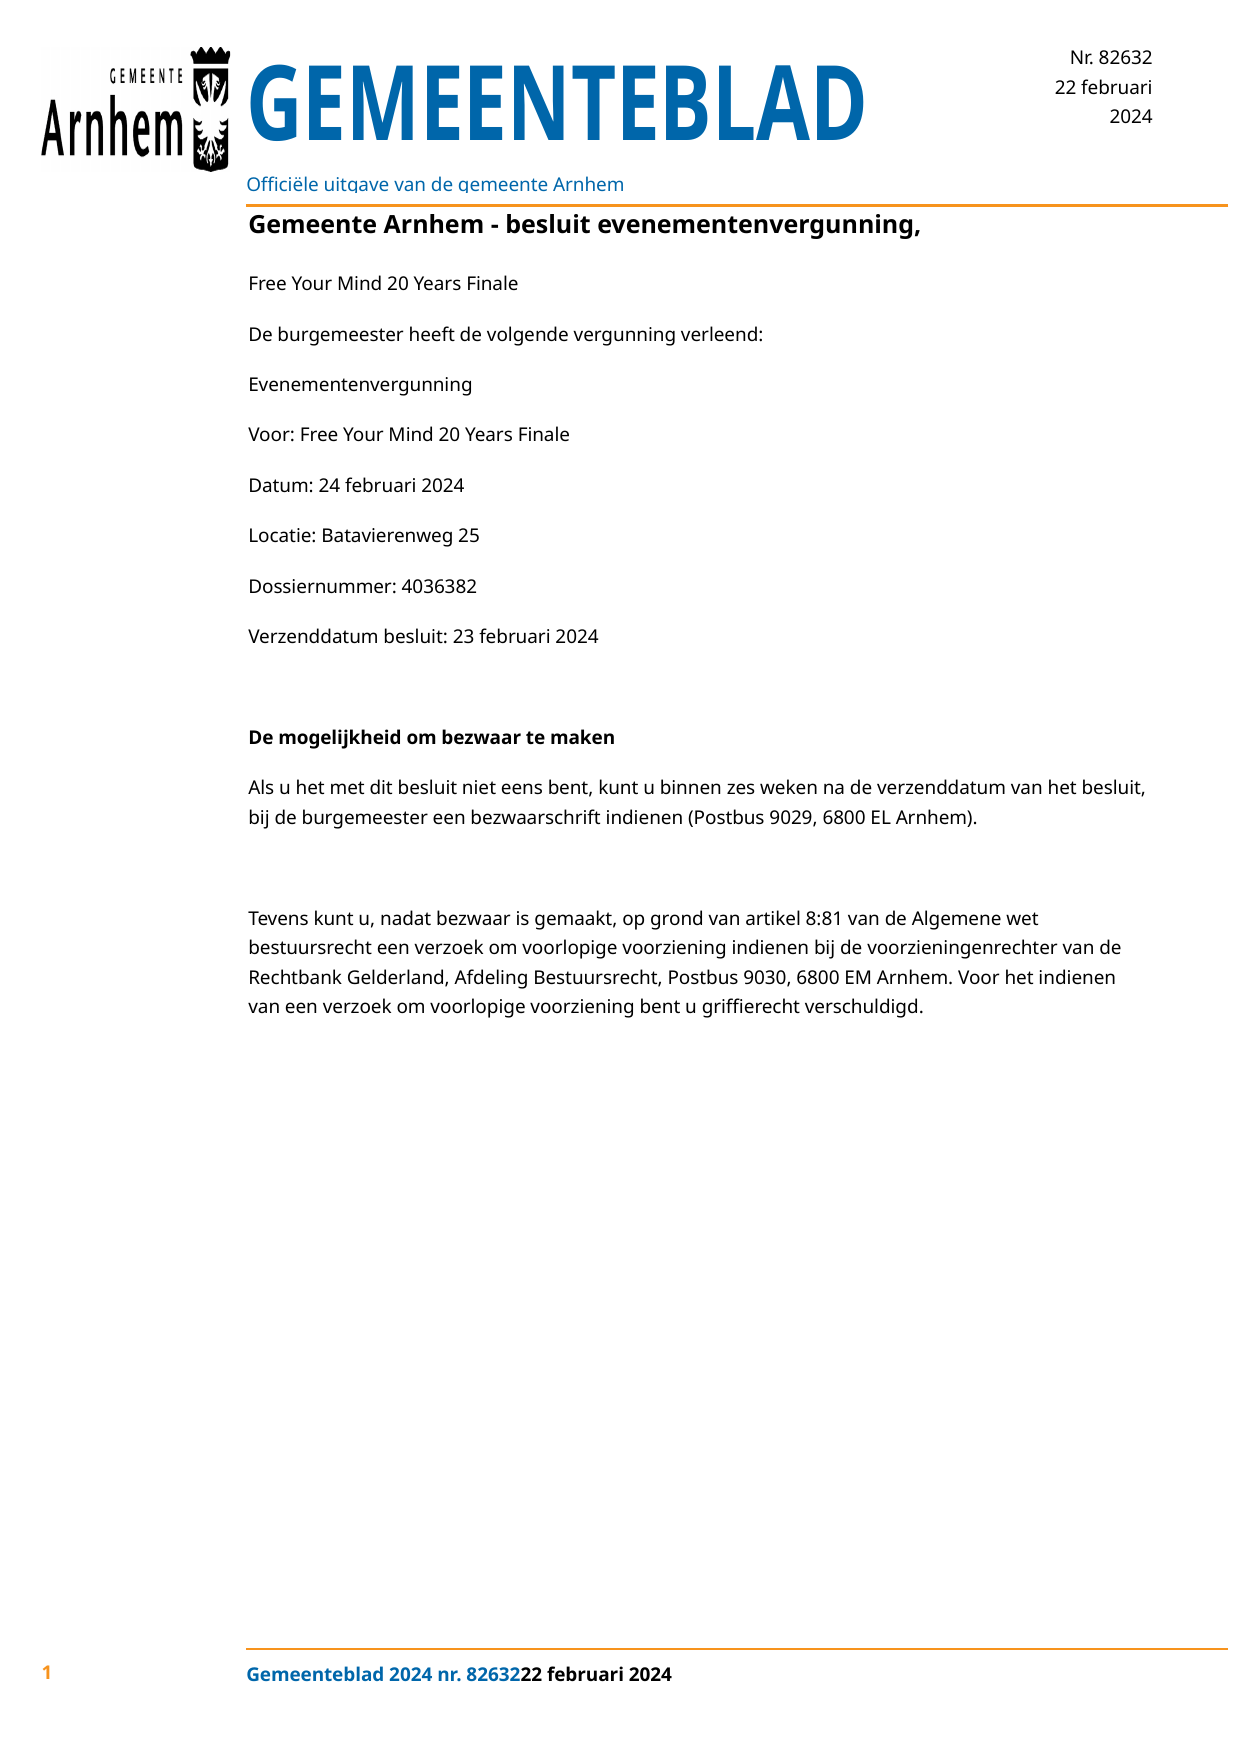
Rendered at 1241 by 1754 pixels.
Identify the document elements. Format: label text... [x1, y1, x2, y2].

text Locatie: Batavierenweg 25 [248, 522, 1152, 548]
picture [41, 47, 231, 172]
text Evenementenvergunning [248, 371, 1152, 397]
text Voor: Free Your Mind 20 Years Finale [248, 422, 1152, 447]
text Verzenddatum besluit: 23 februari 2024 [248, 623, 1152, 649]
text Tevens kunt u, nadat bezwaar is gemaakt, op grond van artikel 8:81 van de Algemene wet bestuursrecht een verzoek om voorlopige voorziening indienen bij de voorzieningenrechter van de Rechtbank Gelderland, Afdeling Bestuursrecht, Postbus 9030, 6800 EM Arnhem. Voor het indienen van een verzoek om voorlopige voorziening bent u griffierecht verschuldigd. [248, 905, 1152, 1019]
text Dossiernummer: 4036382 [248, 573, 1152, 598]
text De burgemeester heeft de volgende vergunning verleend: [248, 321, 1152, 346]
text De mogelijkheid om bezwaar te maken [248, 724, 1152, 750]
text Free Your Mind 20 Years Finale [248, 270, 1152, 296]
text Datum: 24 februari 2024 [248, 472, 1152, 498]
text Gemeente Arnhem - besluit evenementenvergunning, [248, 207, 1152, 241]
text Als u het met dit besluit niet eens bent, kunt u binnen zes weken na de verzenddatum van het besluit, bij de burgemeester een bezwaarschrift indienen (Postbus 9029, 6800 EL Arnhem). [248, 774, 1152, 830]
